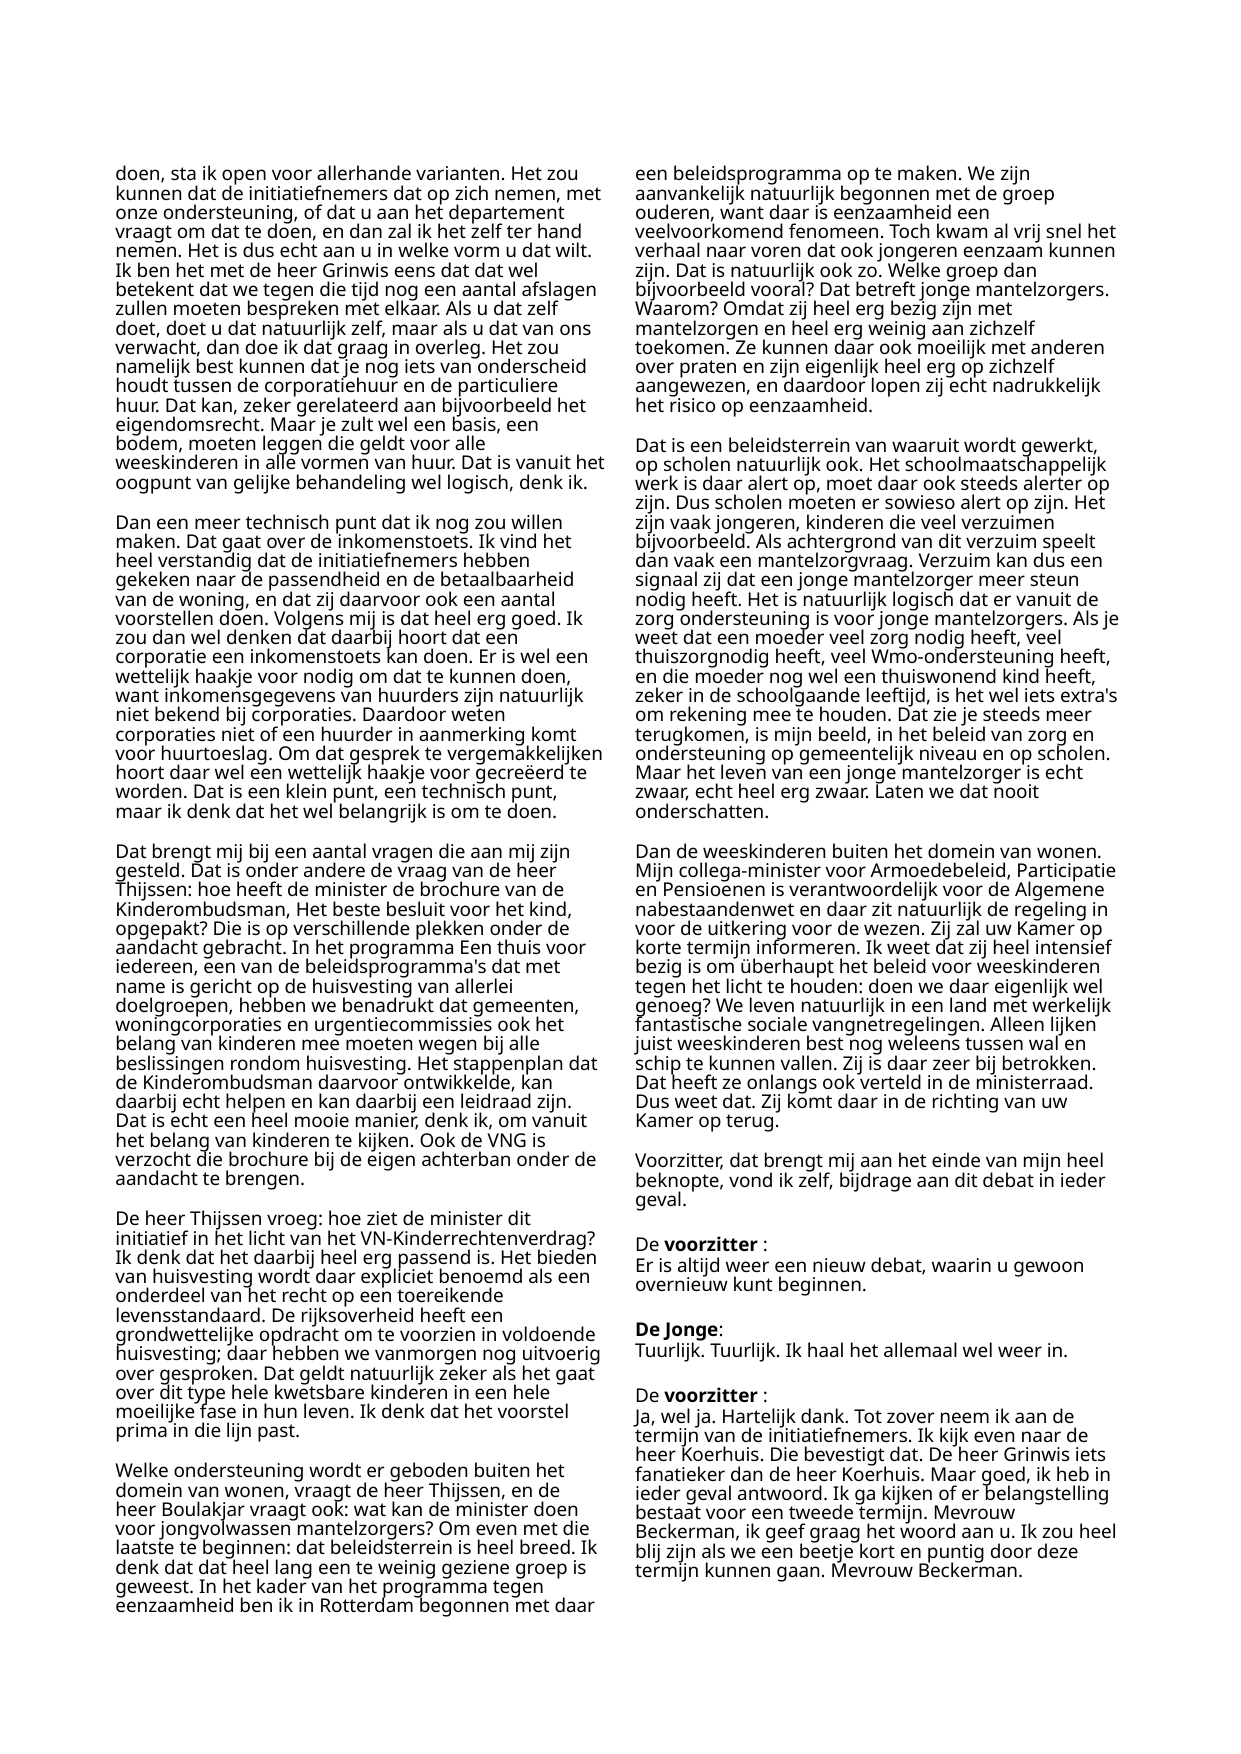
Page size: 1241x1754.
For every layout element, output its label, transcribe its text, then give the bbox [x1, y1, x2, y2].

text Welke ondersteuning wordt er geboden buiten het domein van wonen, vraagt de heer Thijssen, en de heer Boulakjar vraagt ook: wat kan de minister doen voor jongvolwassen mantelzorgers? Om even met die laatste te beginnen: dat beleidsterrein is heel breed. Ik denk dat dat heel lang een te weinig geziene groep is geweest. In het kader van het programma tegen eenzaamheid ben ik in Rotterdam begonnen met daar [115, 1462, 605, 1616]
text doen, sta ik open voor allerhande varianten. Het zou kunnen dat de initiatiefnemers dat op zich nemen, met onze ondersteuning, of dat u aan het departement vraagt om dat te doen, en dan zal ik het zelf ter hand nemen. Het is dus echt aan u in welke vorm u dat wilt. Ik ben het met de heer Grinwis eens dat dat wel betekent dat we tegen die tijd nog een aantal afslagen zullen moeten bespreken met elkaar. Als u dat zelf doet, doet u dat natuurlijk zelf, maar als u dat van ons verwacht, dan doe ik dat graag in overleg. Het zou namelijk best kunnen dat je nog iets van onderscheid houdt tussen de corporatiehuur en de particuliere huur. Dat kan, zeker gerelateerd aan bijvoorbeeld het eigendomsrecht. Maar je zult wel een basis, een bodem, moeten leggen die geldt voor alle weeskinderen in alle vormen van huur. Dat is vanuit het oogpunt van gelijke behandeling wel logisch, denk ik. [115, 165, 605, 493]
text De voorzitter : [635, 1231, 1125, 1257]
text De Jonge: [635, 1316, 1125, 1342]
text Dan een meer technisch punt dat ik nog zou willen maken. Dat gaat over de inkomenstoets. Ik vind het heel verstandig dat de initiatiefnemers hebben gekeken naar de passendheid en de betaalbaarheid van de woning, en dat zij daarvoor ook een aantal voorstellen doen. Volgens mij is dat heel erg goed. Ik zou dan wel denken dat daarbij hoort dat een corporatie een inkomenstoets kan doen. Er is wel een wettelijk haakje voor nodig om dat te kunnen doen, want inkomensgegevens van huurders zijn natuurlijk niet bekend bij corporaties. Daardoor weten corporaties niet of een huurder in aanmerking komt voor huurtoeslag. Om dat gesprek te vergemakkelijken hoort daar wel een wettelijk haakje voor gecreëerd te worden. Dat is een klein punt, een technisch punt, maar ik denk dat het wel belangrijk is om te doen. [115, 514, 605, 822]
text De heer Thijssen vroeg: hoe ziet de minister dit initiatief in het licht van het VN-Kinderrechtenverdrag? Ik denk dat het daarbij heel erg passend is. Het bieden van huisvesting wordt daar expliciet benoemd als een onderdeel van het recht op een toereikende levensstandaard. De rijksoverheid heeft een grondwettelijke opdracht om te voorzien in voldoende huisvesting; daar hebben we vanmorgen nog uitvoerig over gesproken. Dat geldt natuurlijk zeker als het gaat over dit type hele kwetsbare kinderen in een hele moeilijke fase in hun leven. Ik denk dat het voorstel prima in die lijn past. [115, 1210, 605, 1442]
text De voorzitter : [635, 1382, 1125, 1408]
text Ja, wel ja. Hartelijk dank. Tot zover neem ik aan de termijn van de initiatiefnemers. Ik kijk even naar de heer Koerhuis. Die bevestigt dat. De heer Grinwis iets fanatieker dan de heer Koerhuis. Maar goed, ik heb in ieder geval antwoord. Ik ga kijken of er belangstelling bestaat voor een tweede termijn. Mevrouw Beckerman, ik geef graag het woord aan u. Ik zou heel blij zijn als we een beetje kort en puntig door deze termijn kunnen gaan. Mevrouw Beckerman. [635, 1408, 1125, 1581]
text een beleidsprogramma op te maken. We zijn aanvankelijk natuurlijk begonnen met de groep ouderen, want daar is eenzaamheid een veelvoorkomend fenomeen. Toch kwam al vrij snel het verhaal naar voren dat ook jongeren eenzaam kunnen zijn. Dat is natuurlijk ook zo. Welke groep dan bijvoorbeeld vooral? Dat betreft jonge mantelzorgers. Waarom? Omdat zij heel erg bezig zijn met mantelzorgen en heel erg weinig aan zichzelf toekomen. Ze kunnen daar ook moeilijk met anderen over praten en zijn eigenlijk heel erg op zichzelf aangewezen, en daardoor lopen zij echt nadrukkelijk het risico op eenzaamheid. [635, 165, 1125, 416]
text Voorzitter, dat brengt mij aan het einde van mijn heel beknopte, vond ik zelf, bijdrage aan dit debat in ieder geval. [635, 1152, 1125, 1210]
text Er is altijd weer een nieuw debat, waarin u gewoon overnieuw kunt beginnen. [635, 1257, 1125, 1295]
text Dan de weeskinderen buiten het domein van wonen. Mijn collega-minister voor Armoedebeleid, Participatie en Pensioenen is verantwoordelijk voor de Algemene nabestaandenwet en daar zit natuurlijk de regeling in voor de uitkering voor de wezen. Zij zal uw Kamer op korte termijn informeren. Ik weet dat zij heel intensief bezig is om überhaupt het beleid voor weeskinderen tegen het licht te houden: doen we daar eigenlijk wel genoeg? We leven natuurlijk in een land met werkelijk fantastische sociale vangnetregelingen. Alleen lijken juist weeskinderen best nog weleens tussen wal en schip te kunnen vallen. Zij is daar zeer bij betrokken. Dat heeft ze onlangs ook verteld in de ministerraad. Dus weet dat. Zij komt daar in de richting van uw Kamer op terug. [635, 843, 1125, 1132]
text Dat is een beleidsterrein van waaruit wordt gewerkt, op scholen natuurlijk ook. Het schoolmaatschappelijk werk is daar alert op, moet daar ook steeds alerter op zijn. Dus scholen moeten er sowieso alert op zijn. Het zijn vaak jongeren, kinderen die veel verzuimen bijvoorbeeld. Als achtergrond van dit verzuim speelt dan vaak een mantelzorgvraag. Verzuim kan dus een signaal zij dat een jonge mantelzorger meer steun nodig heeft. Het is natuurlijk logisch dat er vanuit de zorg ondersteuning is voor jonge mantelzorgers. Als je weet dat een moeder veel zorg nodig heeft, veel thuiszorgnodig heeft, veel Wmo-ondersteuning heeft, en die moeder nog wel een thuiswonend kind heeft, zeker in de schoolgaande leeftijd, is het wel iets extra's om rekening mee te houden. Dat zie je steeds meer terugkomen, is mijn beeld, in het beleid van zorg en ondersteuning op gemeentelijk niveau en op scholen. Maar het leven van een jonge mantelzorger is echt zwaar, echt heel erg zwaar. Laten we dat nooit onderschatten. [635, 437, 1125, 822]
text Dat brengt mij bij een aantal vragen die aan mij zijn gesteld. Dat is onder andere de vraag van de heer Thijssen: hoe heeft de minister de brochure van de Kinderombudsman, Het beste besluit voor het kind, opgepakt? Die is op verschillende plekken onder de aandacht gebracht. In het programma Een thuis voor iedereen, een van de beleidsprogramma's dat met name is gericht op de huisvesting van allerlei doelgroepen, hebben we benadrukt dat gemeenten, woningcorporaties en urgentiecommissies ook het belang van kinderen mee moeten wegen bij alle beslissingen rondom huisvesting. Het stappenplan dat de Kinderombudsman daarvoor ontwikkelde, kan daarbij echt helpen en kan daarbij een leidraad zijn. Dat is echt een heel mooie manier, denk ik, om vanuit het belang van kinderen te kijken. Ook de VNG is verzocht die brochure bij de eigen achterban onder de aandacht te brengen. [115, 843, 605, 1189]
text Tuurlijk. Tuurlijk. Ik haal het allemaal wel weer in. [635, 1342, 1125, 1361]
